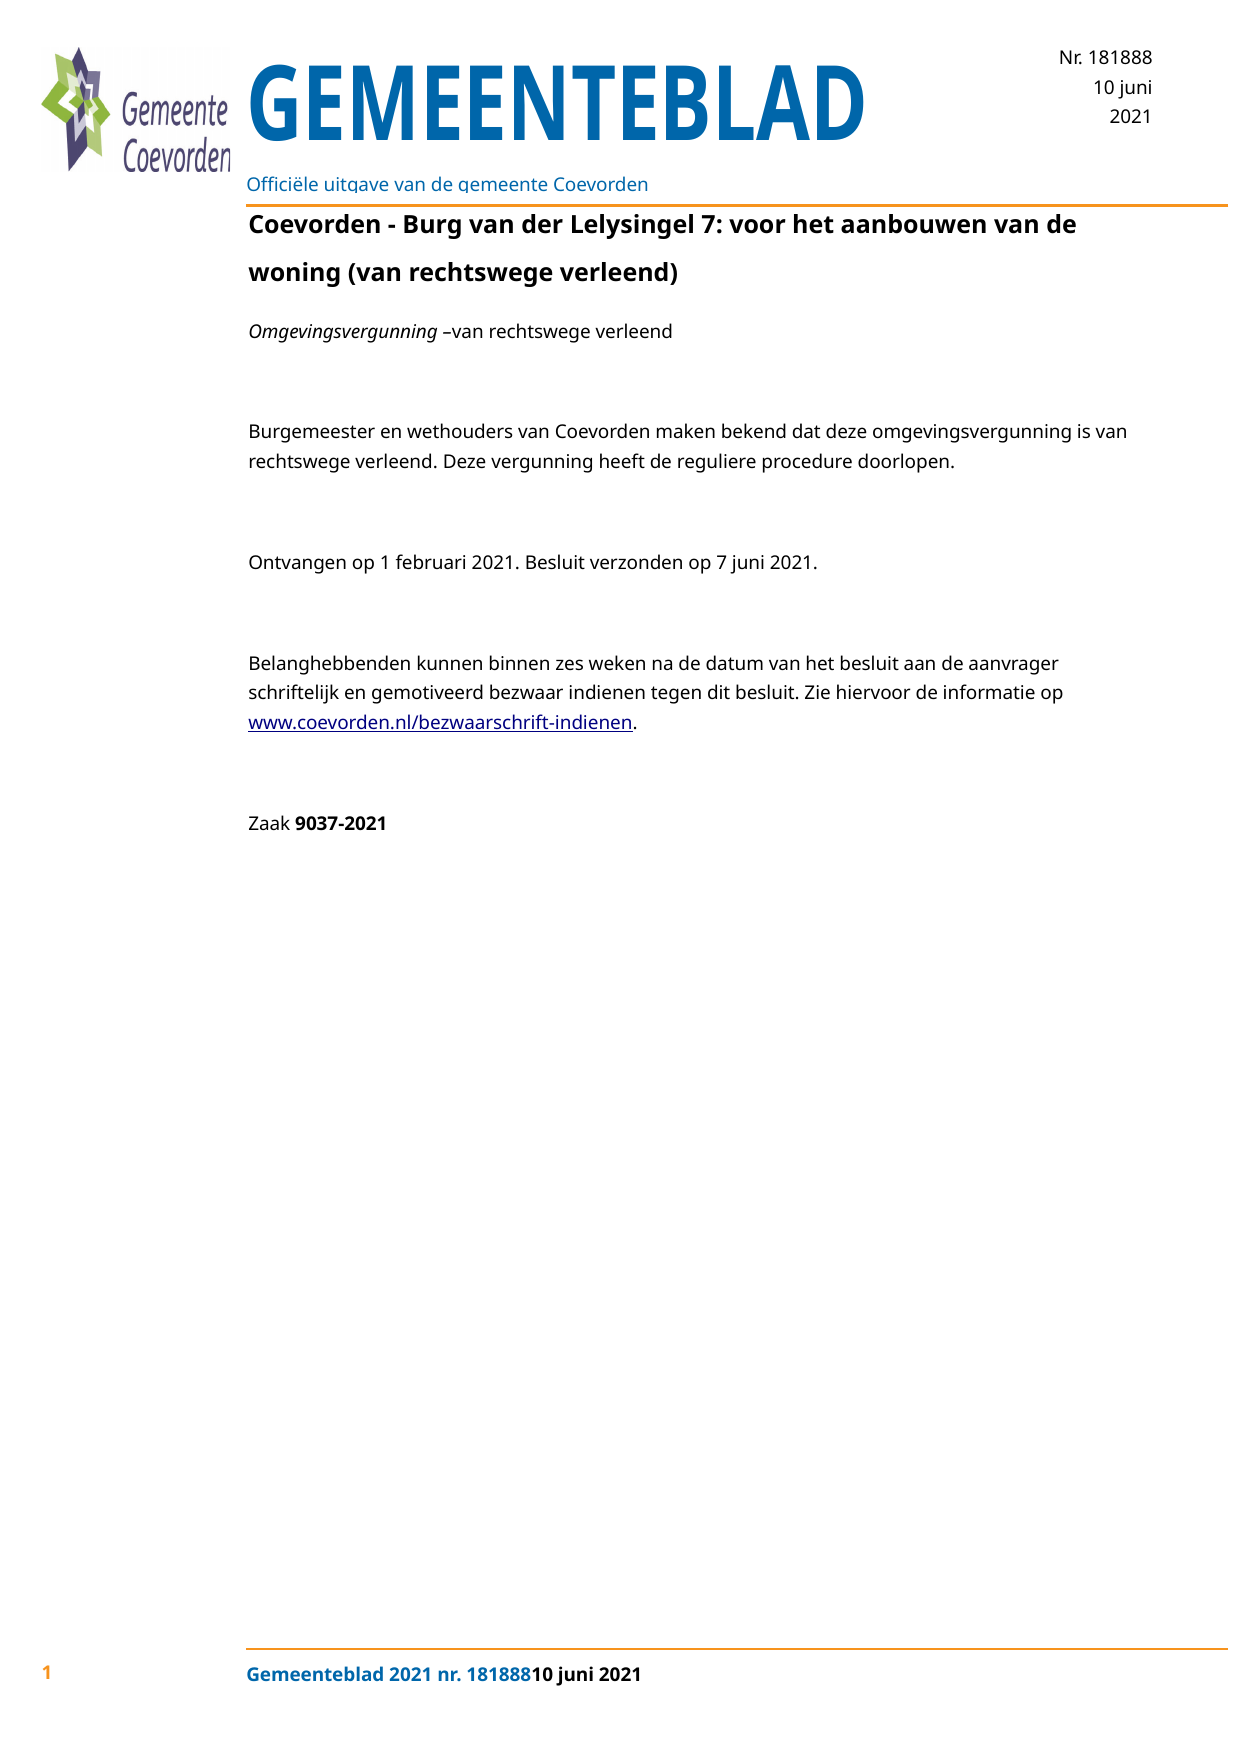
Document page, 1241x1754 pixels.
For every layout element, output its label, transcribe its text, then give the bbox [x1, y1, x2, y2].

picture [41, 47, 231, 172]
text Coevorden - Burg van der Lelysingel 7: voor het aanbouwen van de woning (van rechtswege verleend) [248, 207, 1152, 288]
text Belanghebbenden kunnen binnen zes weken na de datum van het besluit aan de aanvrager schriftelijk en gemotiveerd bezwaar indienen tegen dit besluit. Zie hiervoor de informatie op www.coevorden.nl/bezwaarschrift-indienen. [248, 650, 1152, 735]
text Ontvangen op 1 februari 2021. Besluit verzonden op 7 juni 2021. [248, 549, 1152, 575]
text Zaak 9037-2021 [248, 810, 1152, 836]
text Omgevingsvergunning –van rechtswege verleend [248, 318, 1152, 344]
text Burgemeester en wethouders van Coevorden maken bekend dat deze omgevingsvergunning is van rechtswege verleend. Deze vergunning heeft de reguliere procedure doorlopen. [248, 419, 1152, 474]
